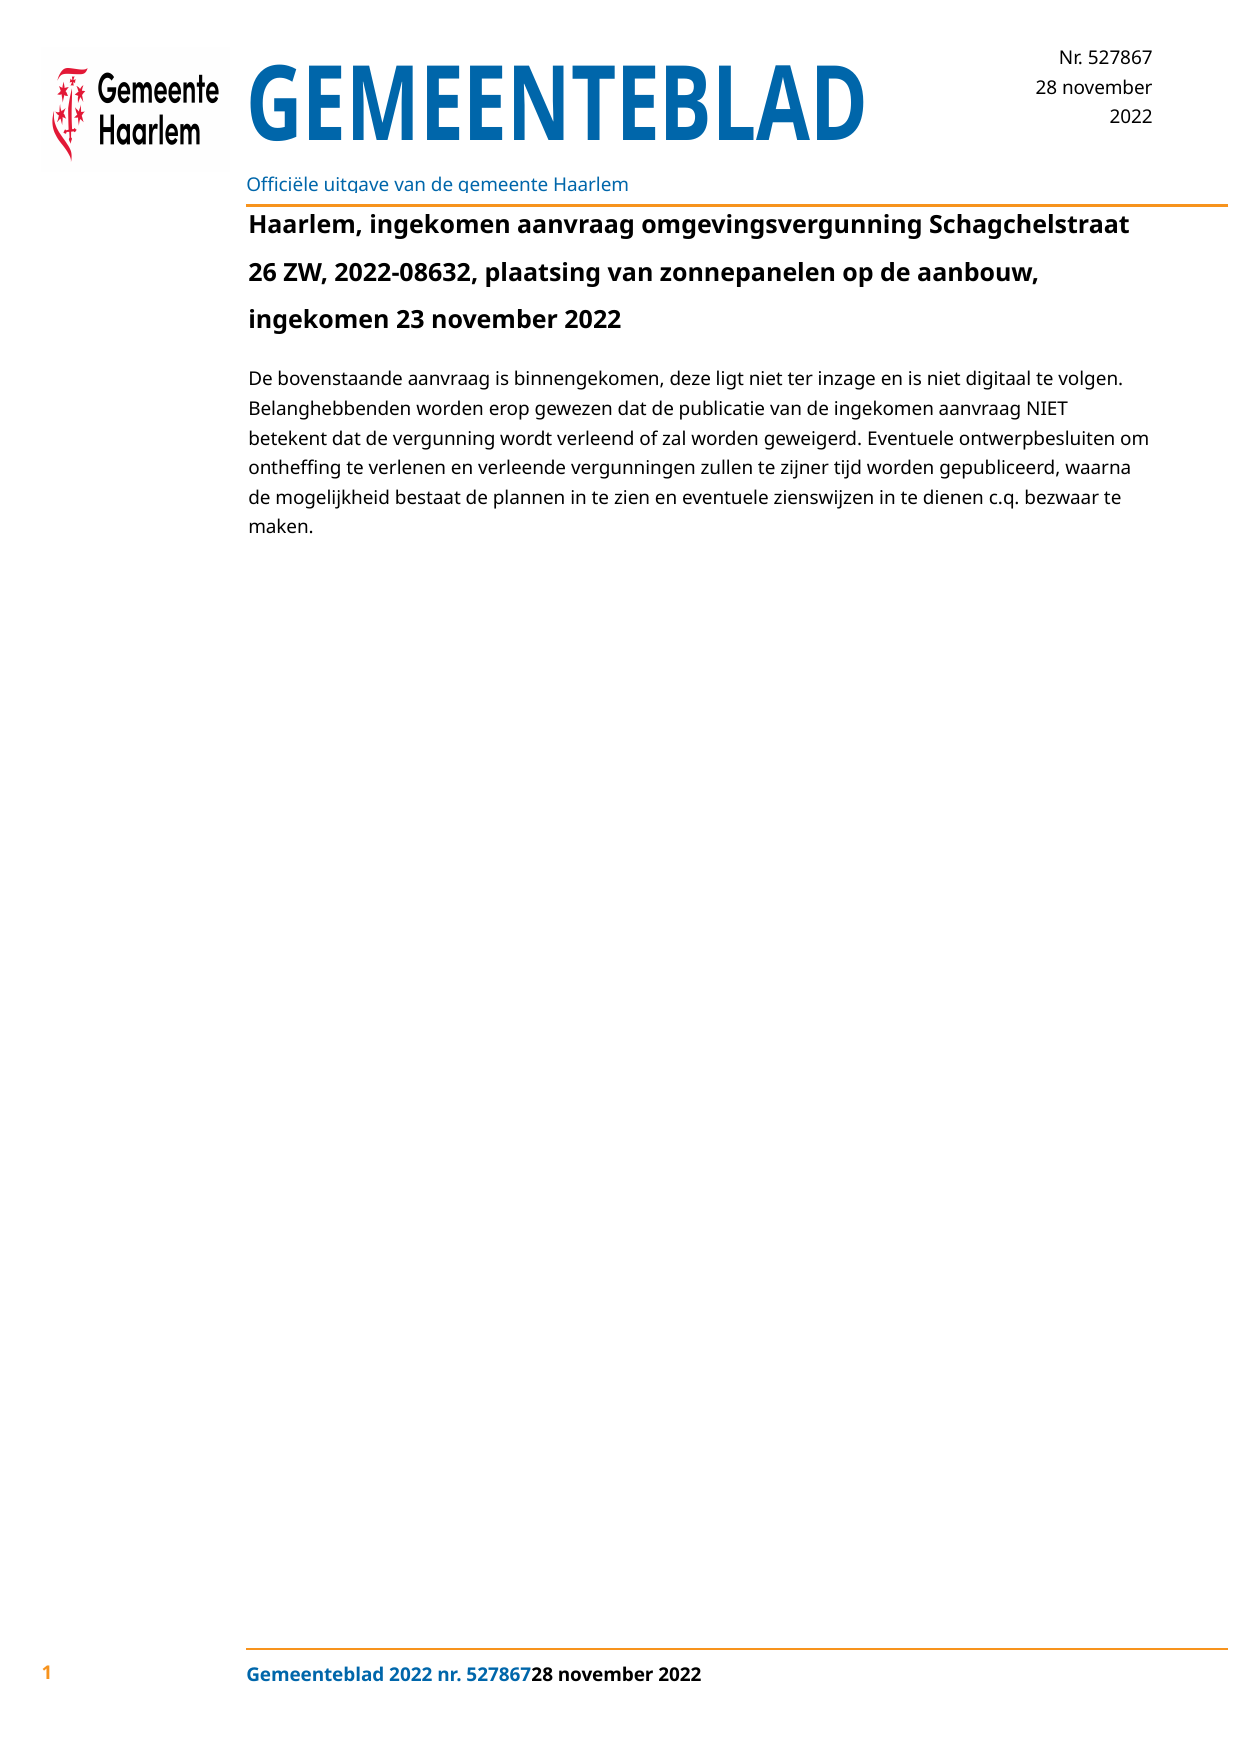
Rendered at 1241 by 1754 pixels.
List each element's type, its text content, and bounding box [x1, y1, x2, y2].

picture [41, 47, 231, 172]
text Haarlem, ingekomen aanvraag omgevingsvergunning Schagchelstraat 26 ZW, 2022-08632, plaatsing van zonnepanelen op de aanbouw, ingekomen 23 november 2022 [248, 207, 1152, 336]
text De bovenstaande aanvraag is binnengekomen, deze ligt niet ter inzage en is niet digitaal te volgen. Belanghebbenden worden erop gewezen dat de publicatie van de ingekomen aanvraag NIET betekent dat de vergunning wordt verleend of zal worden geweigerd. Eventuele ontwerpbesluiten om ontheffing te verlenen en verleende vergunningen zullen te zijner tijd worden gepubliceerd, waarna de mogelijkheid bestaat de plannen in te zien en eventuele zienswijzen in te dienen c.q. bezwaar te maken. [248, 366, 1152, 539]
